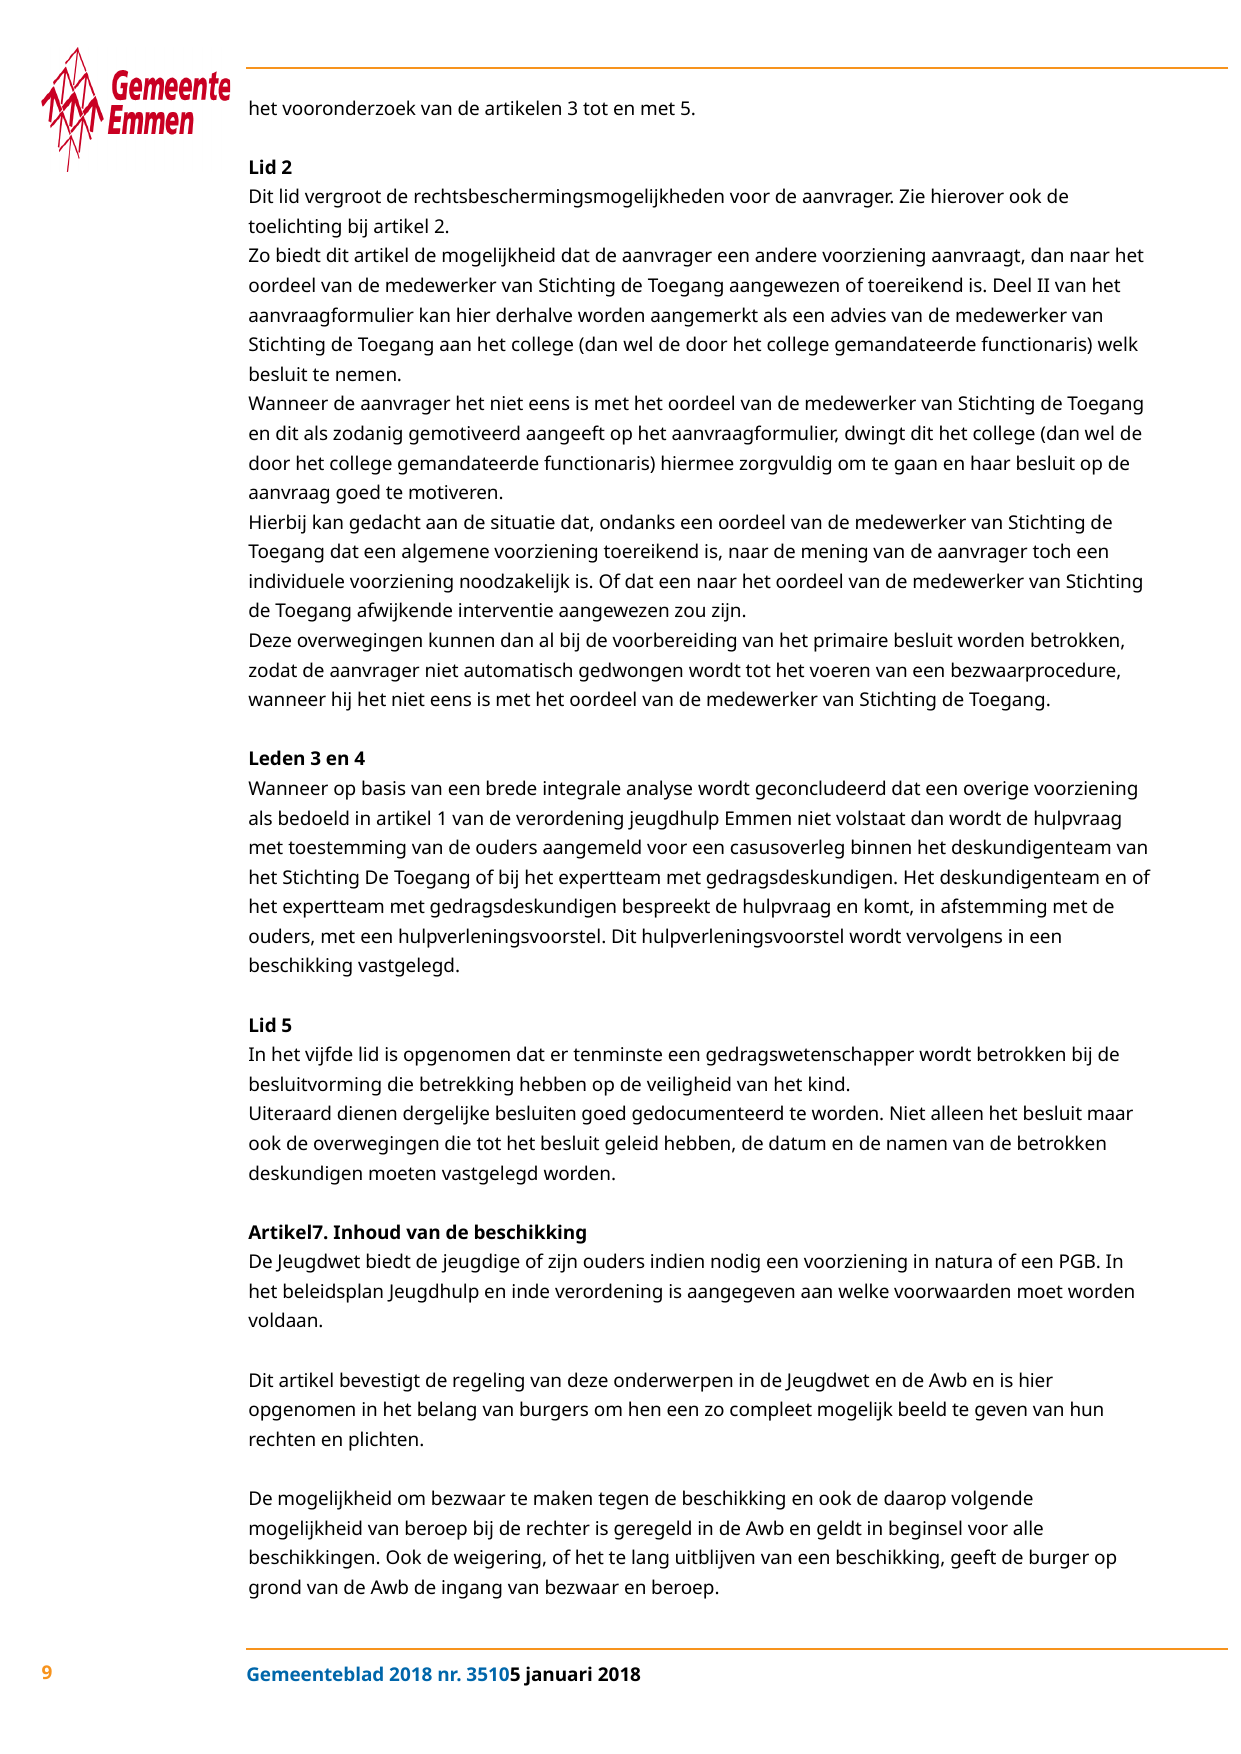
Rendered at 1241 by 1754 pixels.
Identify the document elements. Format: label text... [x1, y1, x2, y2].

text In het vijfde lid is opgenomen dat er tenminste een gedragswetenschapper wordt betrokken bij de besluitvorming die betrekking hebben op de veiligheid van het kind. [248, 1041, 1152, 1097]
text het vooronderzoek van de artikelen 3 tot en met 5. [248, 95, 1152, 121]
text Leden 3 en 4 [248, 746, 1152, 771]
text Deze overwegingen kunnen dan al bij de voorbereiding van het primaire besluit worden betrokken, zodat de aanvrager niet automatisch gedwongen wordt tot het voeren van een bezwaarprocedure, wanneer hij het niet eens is met het oordeel van de medewerker van Stichting de Toegang. [248, 627, 1152, 712]
text Hierbij kan gedacht aan de situatie dat, ondanks een oordeel van de medewerker van Stichting de Toegang dat een algemene voorziening toereikend is, naar de mening van de aanvrager toch een individuele voorziening noodzakelijk is. Of dat een naar het oordeel van de medewerker van Stichting de Toegang afwijkende interventie aangewezen zou zijn. [248, 509, 1152, 623]
text Uiteraard dienen dergelijke besluiten goed gedocumenteerd te worden. Niet alleen het besluit maar ook de overwegingen die tot het besluit geleid hebben, de datum en de namen van de betrokken deskundigen moeten vastgelegd worden. [248, 1101, 1152, 1186]
text Lid 2 [248, 154, 1152, 180]
text Dit lid vergroot de rechtsbeschermingsmogelijkheden voor de aanvrager. Zie hierover ook de toelichting bij artikel 2. [248, 183, 1152, 239]
text Wanneer de aanvrager het niet eens is met het oordeel van de medewerker van Stichting de Toegang en dit als zodanig gemotiveerd aangeeft op het aanvraagformulier, dwingt dit het college (dan wel de door het college gemandateerde functionaris) hiermee zorgvuldig om te gaan en haar besluit op de aanvraag goed te motiveren. [248, 391, 1152, 505]
text Wanneer op basis van een brede integrale analyse wordt geconcludeerd dat een overige voorziening als bedoeld in artikel 1 van de verordening jeugdhulp Emmen niet volstaat dan wordt de hulpvraag met toestemming van de ouders aangemeld voor een casusoverleg binnen het deskundigenteam van het Stichting De Toegang of bij het expertteam met gedragsdeskundigen. Het deskundigenteam en of het expertteam met gedragsdeskundigen bespreekt de hulpvraag en komt, in afstemming met de ouders, met een hulpverleningsvoorstel. Dit hulpverleningsvoorstel wordt vervolgens in een beschikking vastgelegd. [248, 775, 1152, 978]
text De Jeugdwet biedt de jeugdige of zijn ouders indien nodig een voorziening in natura of een PGB. In het beleidsplan Jeugdhulp en inde verordening is aangegeven aan welke voorwaarden moet worden voldaan. [248, 1248, 1152, 1333]
text Lid 5 [248, 1012, 1152, 1038]
picture [41, 47, 231, 172]
text Zo biedt dit artikel de mogelijkheid dat de aanvrager een andere voorziening aanvraagt, dan naar het oordeel van de medewerker van Stichting de Toegang aangewezen of toereikend is. Deel II van het aanvraagformulier kan hier derhalve worden aangemerkt als een advies van de medewerker van Stichting de Toegang aan het college (dan wel de door het college gemandateerde functionaris) welk besluit te nemen. [248, 243, 1152, 387]
text De mogelijkheid om bezwaar te maken tegen de beschikking en ook de daarop volgende mogelijkheid van beroep bij de rechter is geregeld in de Awb en geldt in beginsel voor alle beschikkingen. Ook de weigering, of het te lang uitblijven van een beschikking, geeft de burger op grond van de Awb de ingang van bezwaar en beroep. [248, 1485, 1152, 1600]
text Artikel7. Inhoud van de beschikking [248, 1219, 1152, 1245]
text Dit artikel bevestigt de regeling van deze onderwerpen in de Jeugdwet en de Awb en is hier opgenomen in het belang van burgers om hen een zo compleet mogelijk beeld te geven van hun rechten en plichten. [248, 1367, 1152, 1452]
